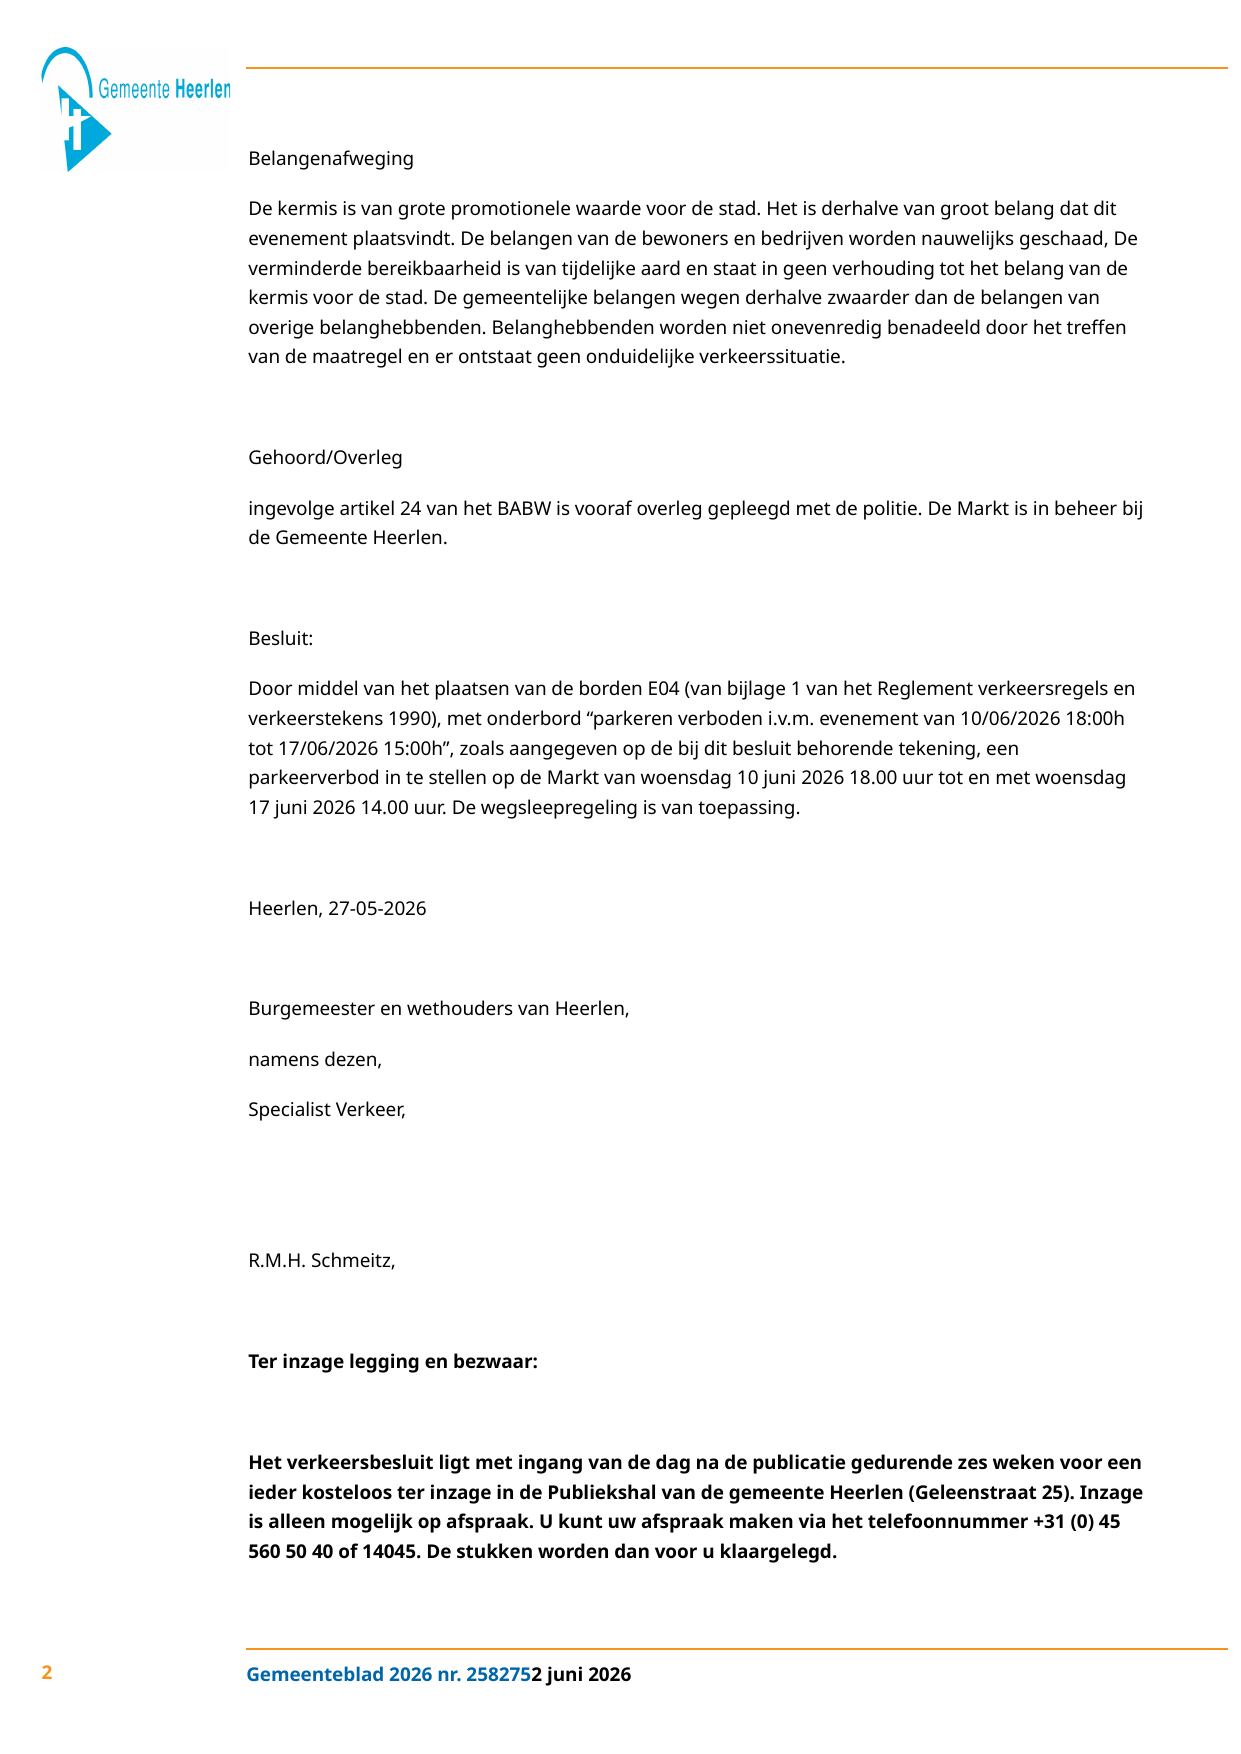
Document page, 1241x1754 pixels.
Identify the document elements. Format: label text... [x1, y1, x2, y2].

text namens dezen, [248, 1046, 1152, 1072]
text Heerlen, 27-05-2026 [248, 895, 1152, 921]
text R.M.H. Schmeitz, [248, 1248, 1152, 1273]
text ingevolge artikel 24 van het BABW is vooraf overleg gepleegd met de politie. De Markt is in beheer bij de Gemeente Heerlen. [248, 495, 1152, 550]
text Het verkeersbesluit ligt met ingang van de dag na de publicatie gedurende zes weken voor een ieder kosteloos ter inzage in de Publiekshal van de gemeente Heerlen (Geleenstraat 25). Inzage is alleen mogelijk op afspraak. U kunt uw afspraak maken via het telefoonnummer +31 (0) 45 560 50 40 of 14045. De stukken worden dan voor u klaargelegd. [248, 1449, 1152, 1564]
picture [41, 47, 231, 172]
text Specialist Verkeer, [248, 1096, 1152, 1122]
text Ter inzage legging en bezwaar: [248, 1348, 1152, 1374]
text Besluit: [248, 625, 1152, 651]
text Burgemeester en wethouders van Heerlen, [248, 996, 1152, 1021]
text Gehoord/Overleg [248, 444, 1152, 470]
text Belangenafweging [248, 145, 1152, 171]
text Door middel van het plaatsen van de borden E04 (van bijlage 1 van het Reglement verkeersregels en verkeerstekens 1990), met onderbord “parkeren verboden i.v.m. evenement van 10/06/2026 18:00h tot 17/06/2026 15:00h”, zoals aangegeven op de bij dit besluit behorende tekening, een parkeerverbod in te stellen op de Markt van woensdag 10 juni 2026 18.00 uur tot en met woensdag 17 juni 2026 14.00 uur. De wegsleepregeling is van toepassing. [248, 676, 1152, 820]
text De kermis is van grote promotionele waarde voor de stad. Het is derhalve van groot belang dat dit evenement plaatsvindt. De belangen van de bewoners en bedrijven worden nauwelijks geschaad, De verminderde bereikbaarheid is van tijdelijke aard en staat in geen verhouding tot het belang van de kermis voor de stad. De gemeentelijke belangen wegen derhalve zwaarder dan de belangen van overige belanghebbenden. Belanghebbenden worden niet onevenredig benadeeld door het treffen van de maatregel en er ontstaat geen onduidelijke verkeerssituatie. [248, 196, 1152, 369]
picture [41, 47, 59, 70]
